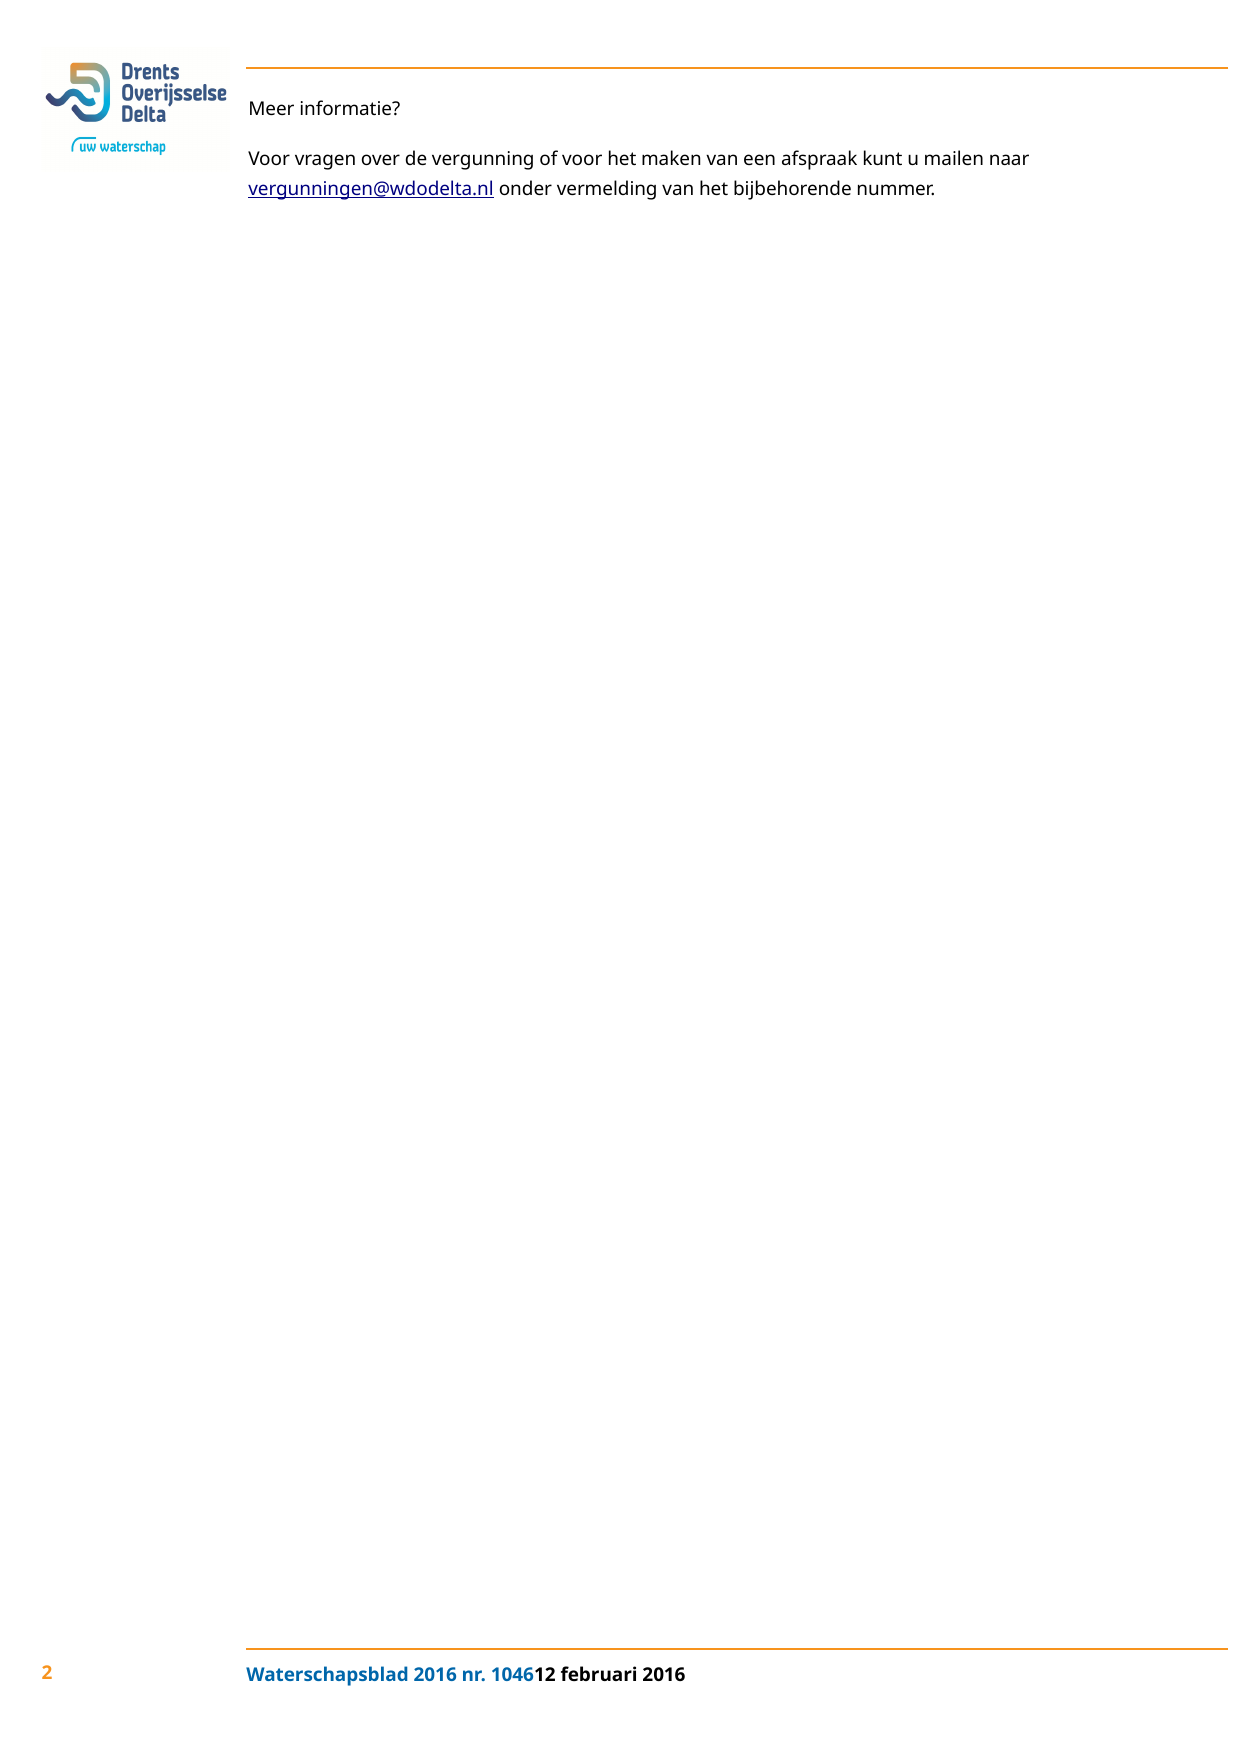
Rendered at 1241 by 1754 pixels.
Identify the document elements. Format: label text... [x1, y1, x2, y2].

text Meer informatie? [248, 95, 1152, 121]
text Voor vragen over de vergunning of voor het maken van een afspraak kunt u mailen naar vergunningen@wdodelta.nl onder vermelding van het bijbehorende nummer. [248, 145, 1152, 201]
picture [41, 47, 231, 172]
